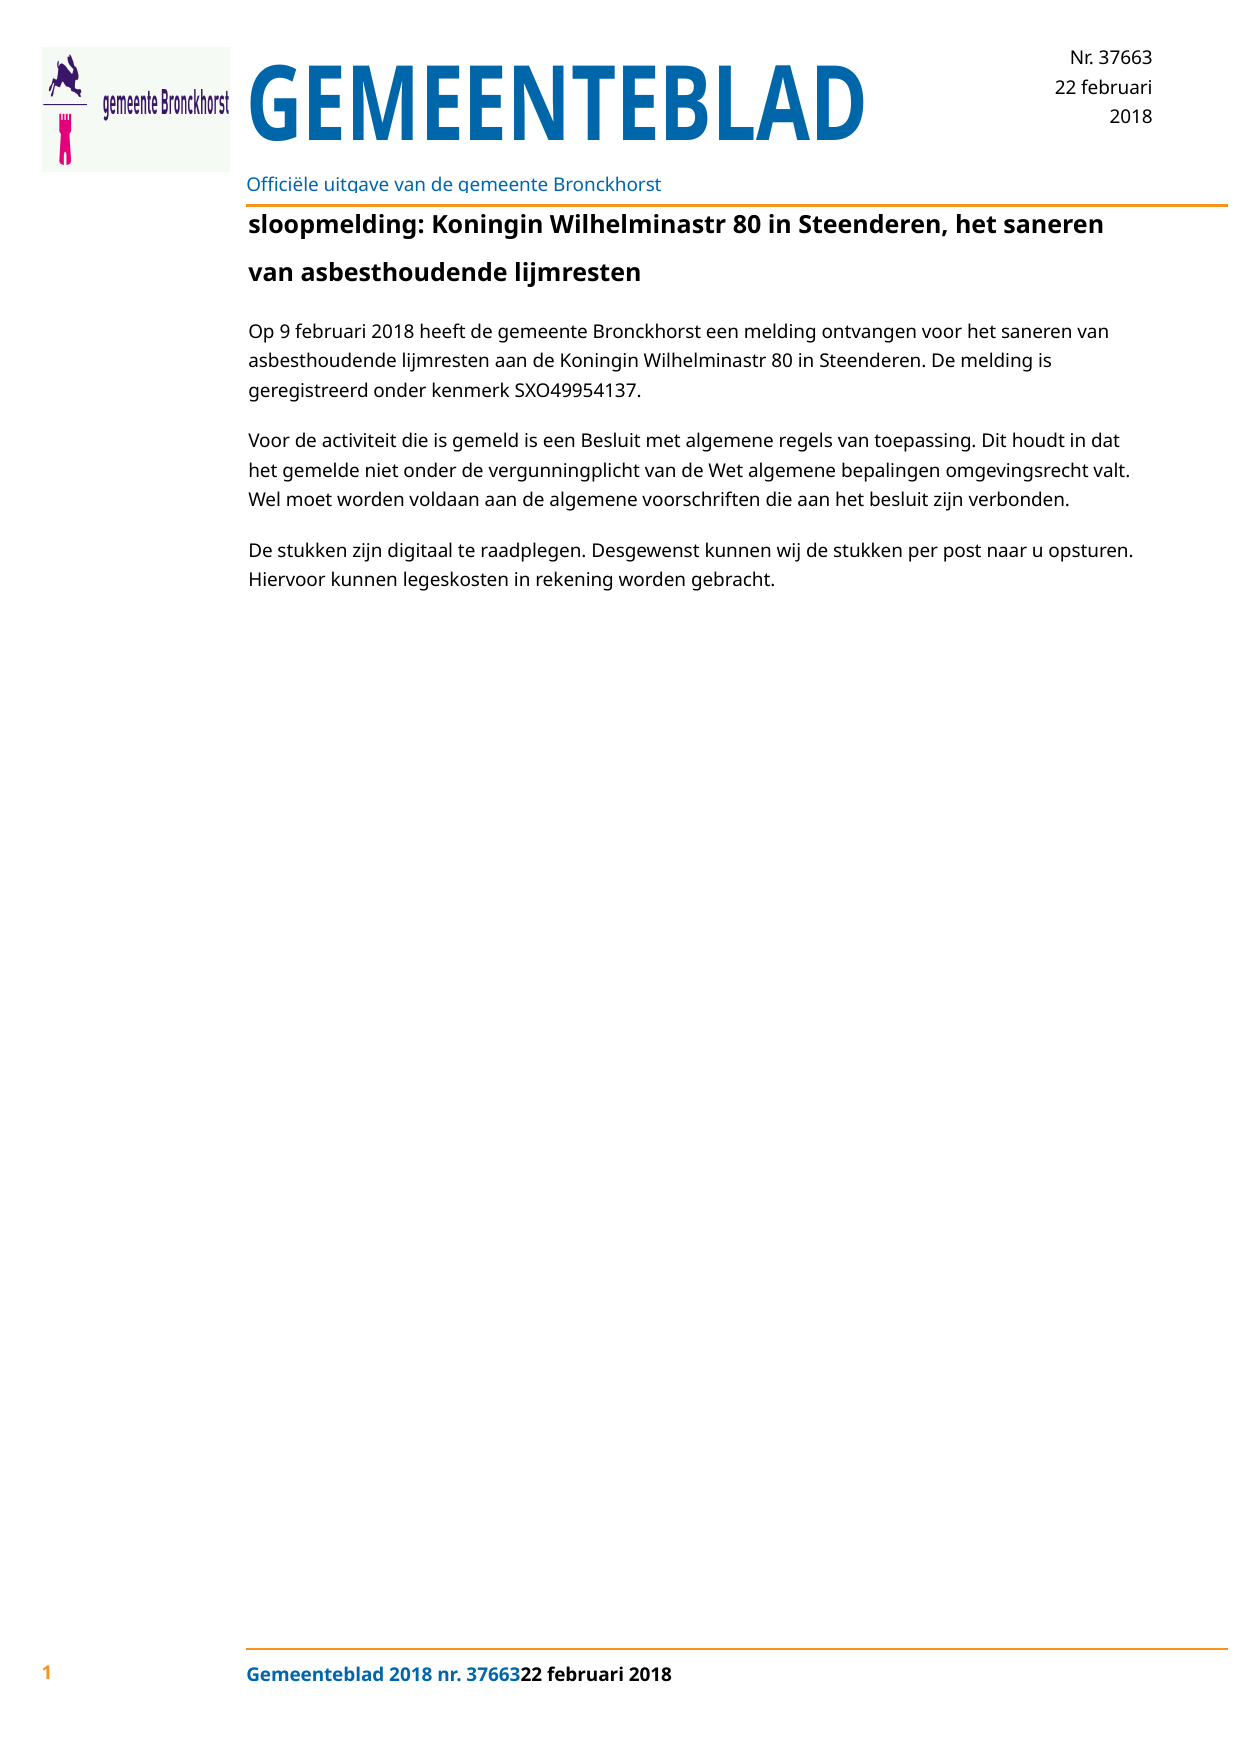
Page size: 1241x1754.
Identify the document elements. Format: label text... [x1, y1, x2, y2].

text Op 9 februari 2018 heeft de gemeente Bronckhorst een melding ontvangen voor het saneren van asbesthoudende lijmresten aan de Koningin Wilhelminastr 80 in Steenderen. De melding is geregistreerd onder kenmerk SXO49954137. [248, 318, 1152, 403]
text Voor de activiteit die is gemeld is een Besluit met algemene regels van toepassing. Dit houdt in dat het gemelde niet onder de vergunningplicht van de Wet algemene bepalingen omgevingsrecht valt. Wel moet worden voldaan aan de algemene voorschriften die aan het besluit zijn verbonden. [248, 427, 1152, 512]
text sloopmelding: Koningin Wilhelminastr 80 in Steenderen, het saneren van asbesthoudende lijmresten [248, 207, 1152, 288]
text De stukken zijn digitaal te raadplegen. Desgewenst kunnen wij de stukken per post naar u opsturen. Hiervoor kunnen legeskosten in rekening worden gebracht. [248, 537, 1152, 592]
picture [41, 47, 231, 172]
